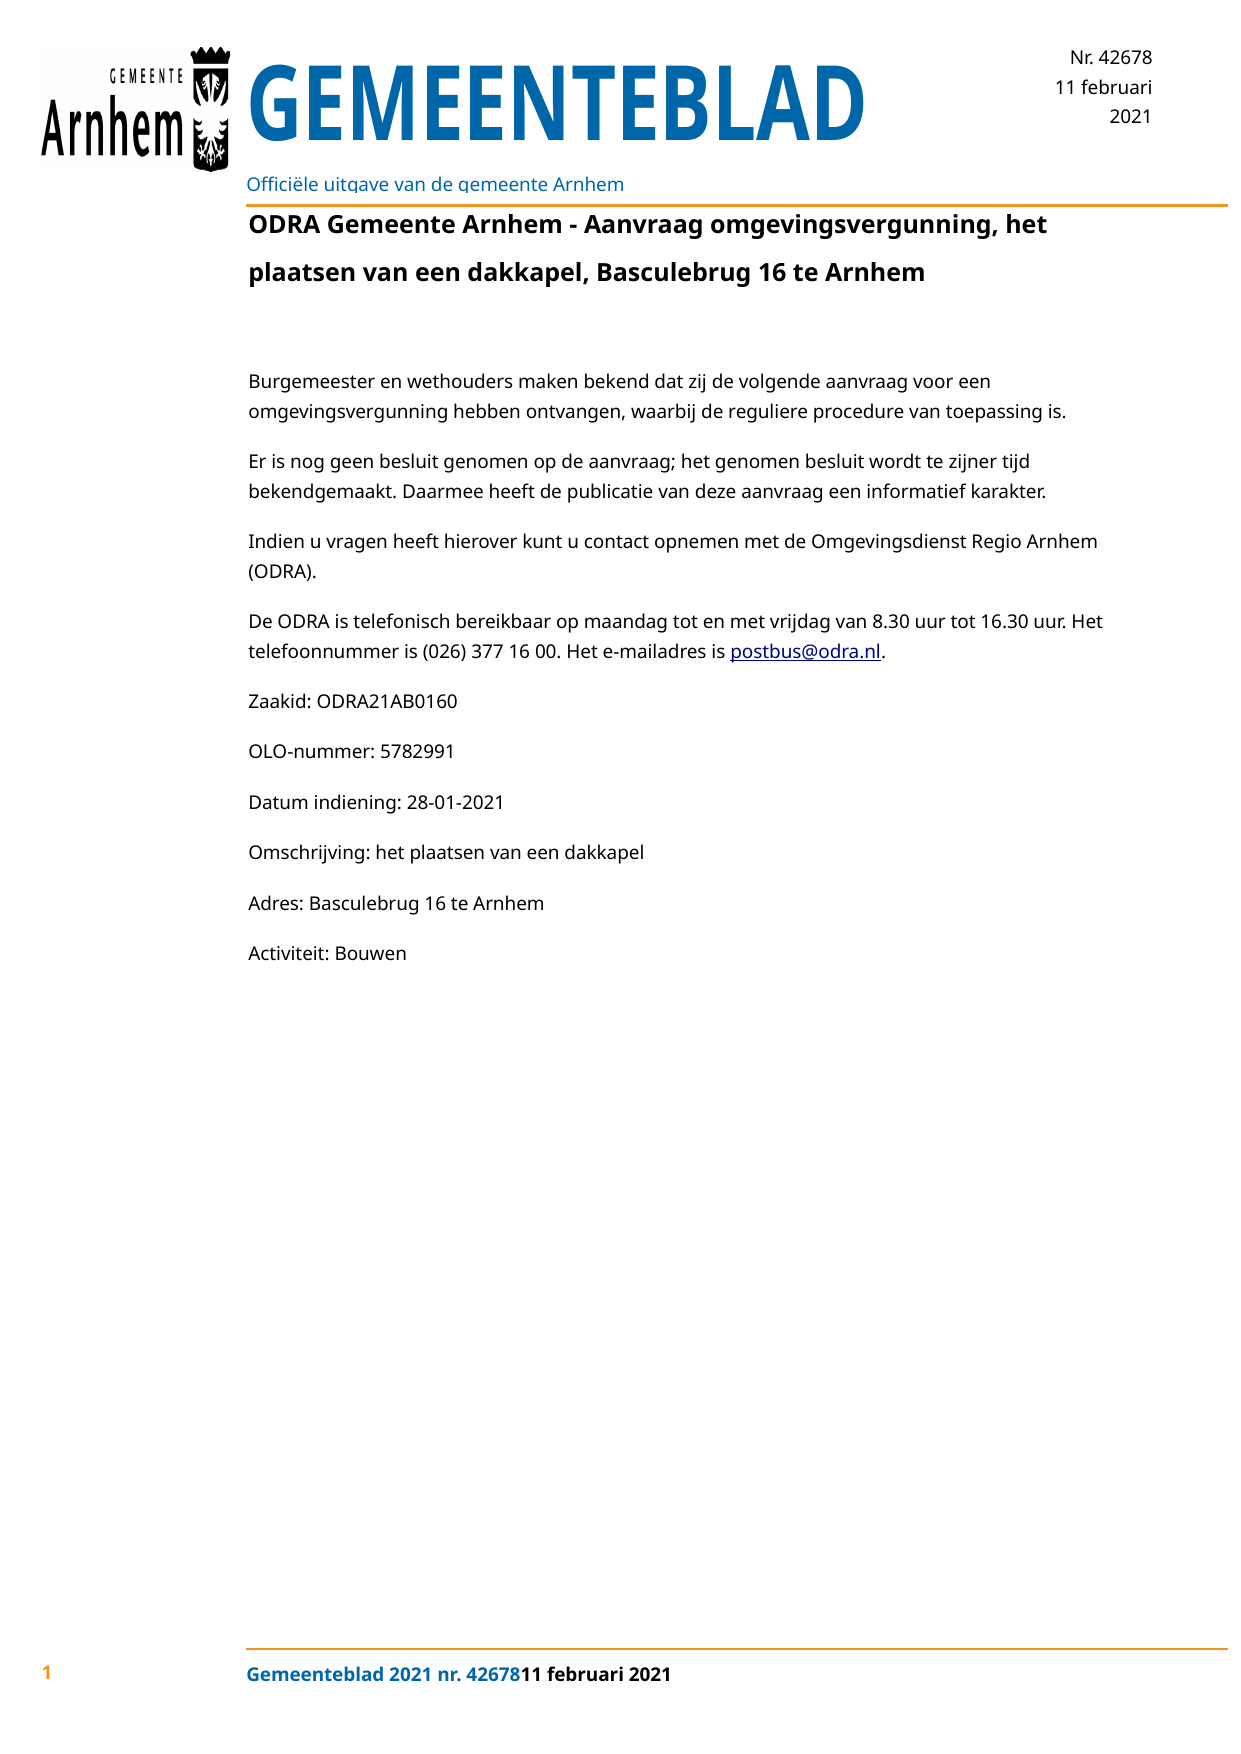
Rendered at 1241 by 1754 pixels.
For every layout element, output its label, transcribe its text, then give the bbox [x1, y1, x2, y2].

text ODRA Gemeente Arnhem - Aanvraag omgevingsvergunning, het plaatsen van een dakkapel, Basculebrug 16 te Arnhem [248, 207, 1152, 288]
text Activiteit: Bouwen [248, 940, 1152, 966]
text Zaakid: ODRA21AB0160 [248, 688, 1152, 714]
text Adres: Basculebrug 16 te Arnhem [248, 890, 1152, 916]
text Indien u vragen heeft hierover kunt u contact opnemen met de Omgevingsdienst Regio Arnhem (ODRA). [248, 528, 1152, 584]
text Datum indiening: 28-01-2021 [248, 789, 1152, 815]
text Omschrijving: het plaatsen van een dakkapel [248, 839, 1152, 865]
text Er is nog geen besluit genomen op de aanvraag; het genomen besluit wordt te zijner tijd bekendgemaakt. Daarmee heeft de publicatie van deze aanvraag een informatief karakter. [248, 448, 1152, 504]
picture [41, 47, 231, 172]
text OLO-nummer: 5782991 [248, 739, 1152, 764]
text De ODRA is telefonisch bereikbaar op maandag tot en met vrijdag van 8.30 uur tot 16.30 uur. Het telefoonnummer is (026) 377 16 00. Het e-mailadres is postbus@odra.nl. [248, 608, 1152, 664]
text Burgemeester en wethouders maken bekend dat zij de volgende aanvraag voor een omgevingsvergunning hebben ontvangen, waarbij de reguliere procedure van toepassing is. [248, 368, 1152, 424]
